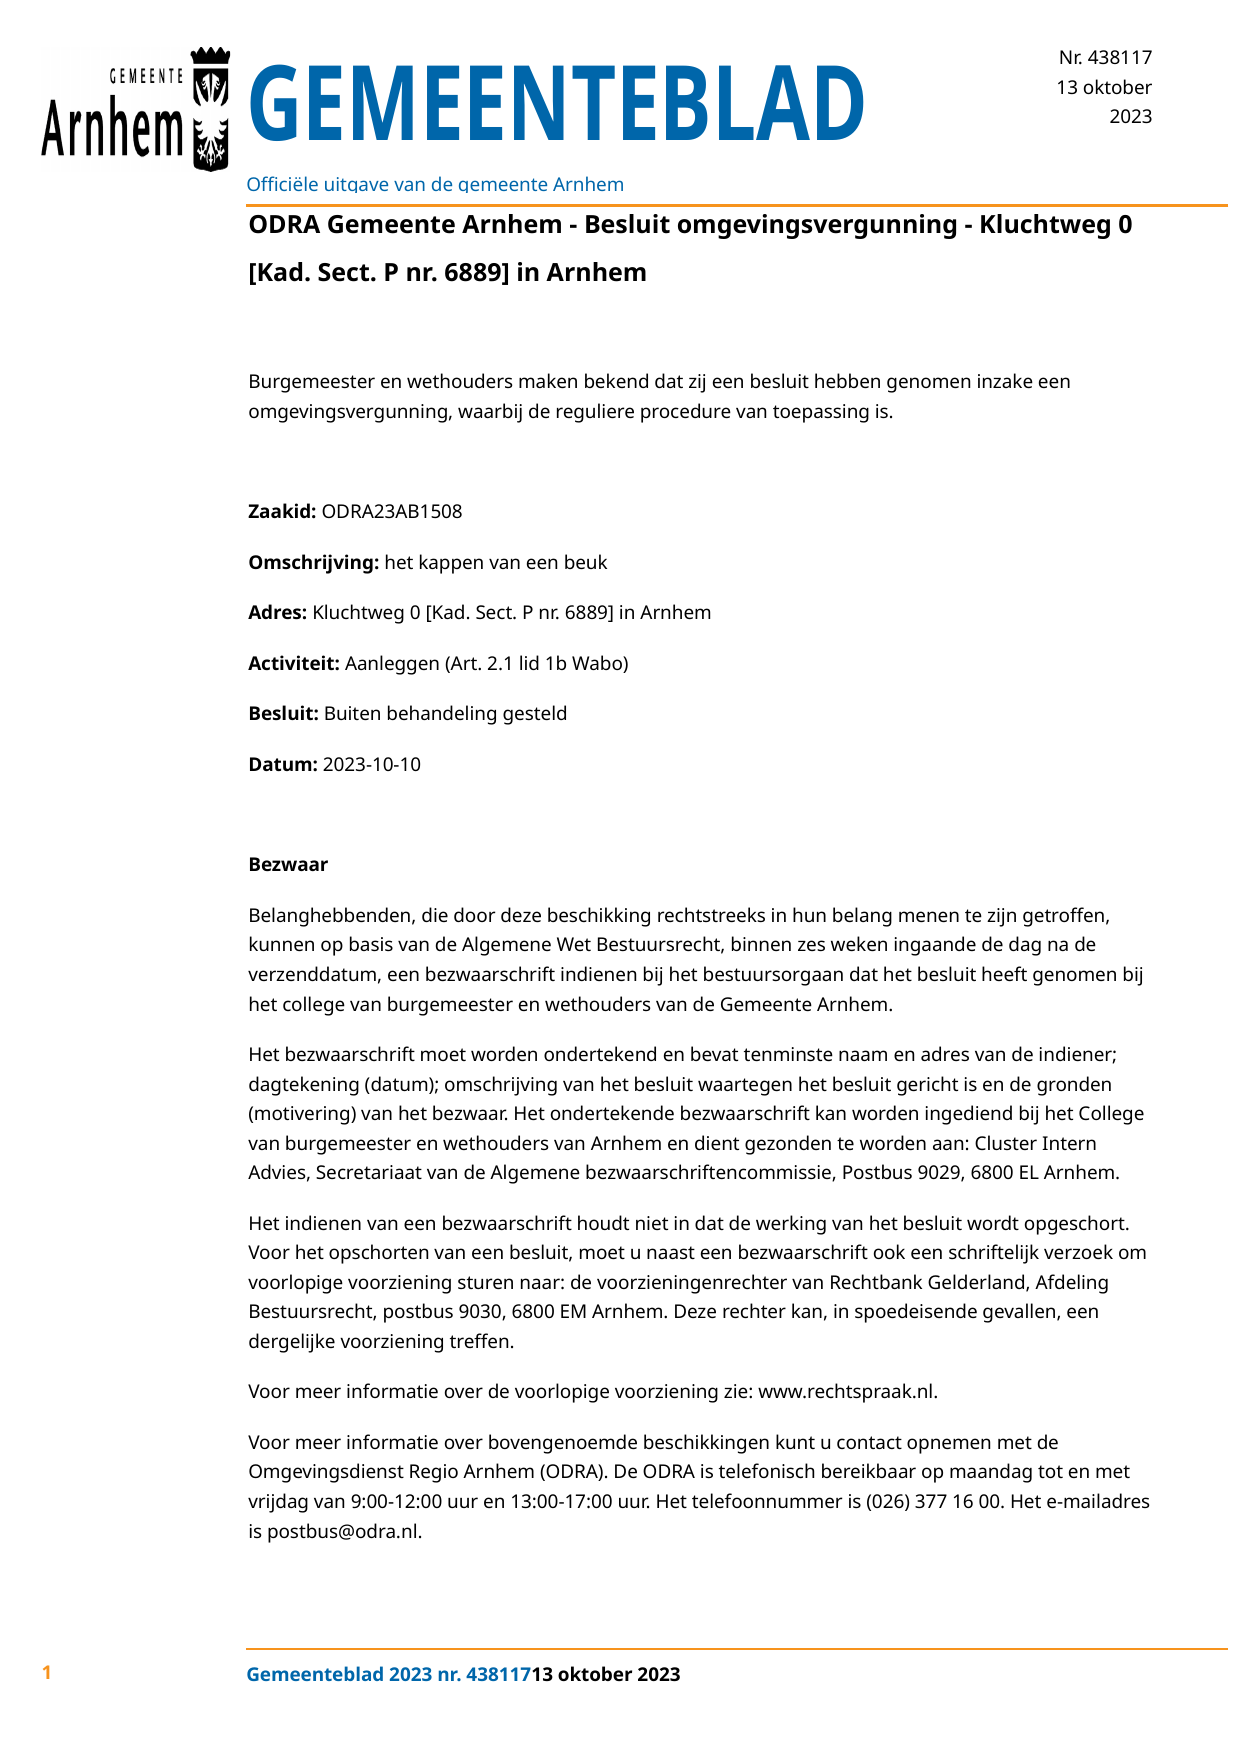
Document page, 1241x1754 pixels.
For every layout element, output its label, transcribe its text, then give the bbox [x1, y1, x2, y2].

text Zaakid: ODRA23AB1508 [248, 499, 1152, 524]
text Adres: Kluchtweg 0 [Kad. Sect. P nr. 6889] in Arnhem [248, 599, 1152, 625]
picture [41, 47, 231, 172]
text ODRA Gemeente Arnhem - Besluit omgevingsvergunning - Kluchtweg 0 [Kad. Sect. P nr. 6889] in Arnhem [248, 207, 1152, 288]
text Burgemeester en wethouders maken bekend dat zij een besluit hebben genomen inzake een omgevingsvergunning, waarbij de reguliere procedure van toepassing is. [248, 368, 1152, 424]
text Belanghebbenden, die door deze beschikking rechtstreeks in hun belang menen te zijn getroffen, kunnen op basis van de Algemene Wet Bestuursrecht, binnen zes weken ingaande de dag na de verzenddatum, een bezwaarschrift indienen bij het bestuursorgaan dat het besluit heeft genomen bij het college van burgemeester en wethouders van de Gemeente Arnhem. [248, 902, 1152, 1017]
text Het bezwaarschrift moet worden ondertekend en bevat tenminste naam en adres van de indiener; dagtekening (datum); omschrijving van het besluit waartegen het besluit gericht is en de gronden (motivering) van het bezwaar. Het ondertekende bezwaarschrift kan worden ingediend bij het College van burgemeester en wethouders van Arnhem en dient gezonden te worden aan: Cluster Intern Advies, Secretariaat van de Algemene bezwaarschriftencommissie, Postbus 9029, 6800 EL Arnhem. [248, 1041, 1152, 1185]
text Omschrijving: het kappen van een beuk [248, 549, 1152, 575]
text Datum: 2023-10-10 [248, 751, 1152, 777]
text Bezwaar [248, 852, 1152, 877]
text Het indienen van een bezwaarschrift houdt niet in dat de werking van het besluit wordt opgeschort. Voor het opschorten van een besluit, moet u naast een bezwaarschrift ook een schriftelijk verzoek om voorlopige voorziening sturen naar: de voorzieningenrechter van Rechtbank Gelderland, Afdeling Bestuursrecht, postbus 9030, 6800 EM Arnhem. Deze rechter kan, in spoedeisende gevallen, een dergelijke voorziening treffen. [248, 1210, 1152, 1354]
text Activiteit: Aanleggen (Art. 2.1 lid 1b Wabo) [248, 650, 1152, 676]
text Voor meer informatie over bovengenoemde beschikkingen kunt u contact opnemen met de Omgevingsdienst Regio Arnhem (ODRA). De ODRA is telefonisch bereikbaar op maandag tot en met vrijdag van 9:00-12:00 uur en 13:00-17:00 uur. Het telefoonnummer is (026) 377 16 00. Het e-mailadres is postbus@odra.nl. [248, 1429, 1152, 1544]
text Voor meer informatie over de voorlopige voorziening zie: www.rechtspraak.nl. [248, 1379, 1152, 1404]
text Besluit: Buiten behandeling gesteld [248, 700, 1152, 726]
